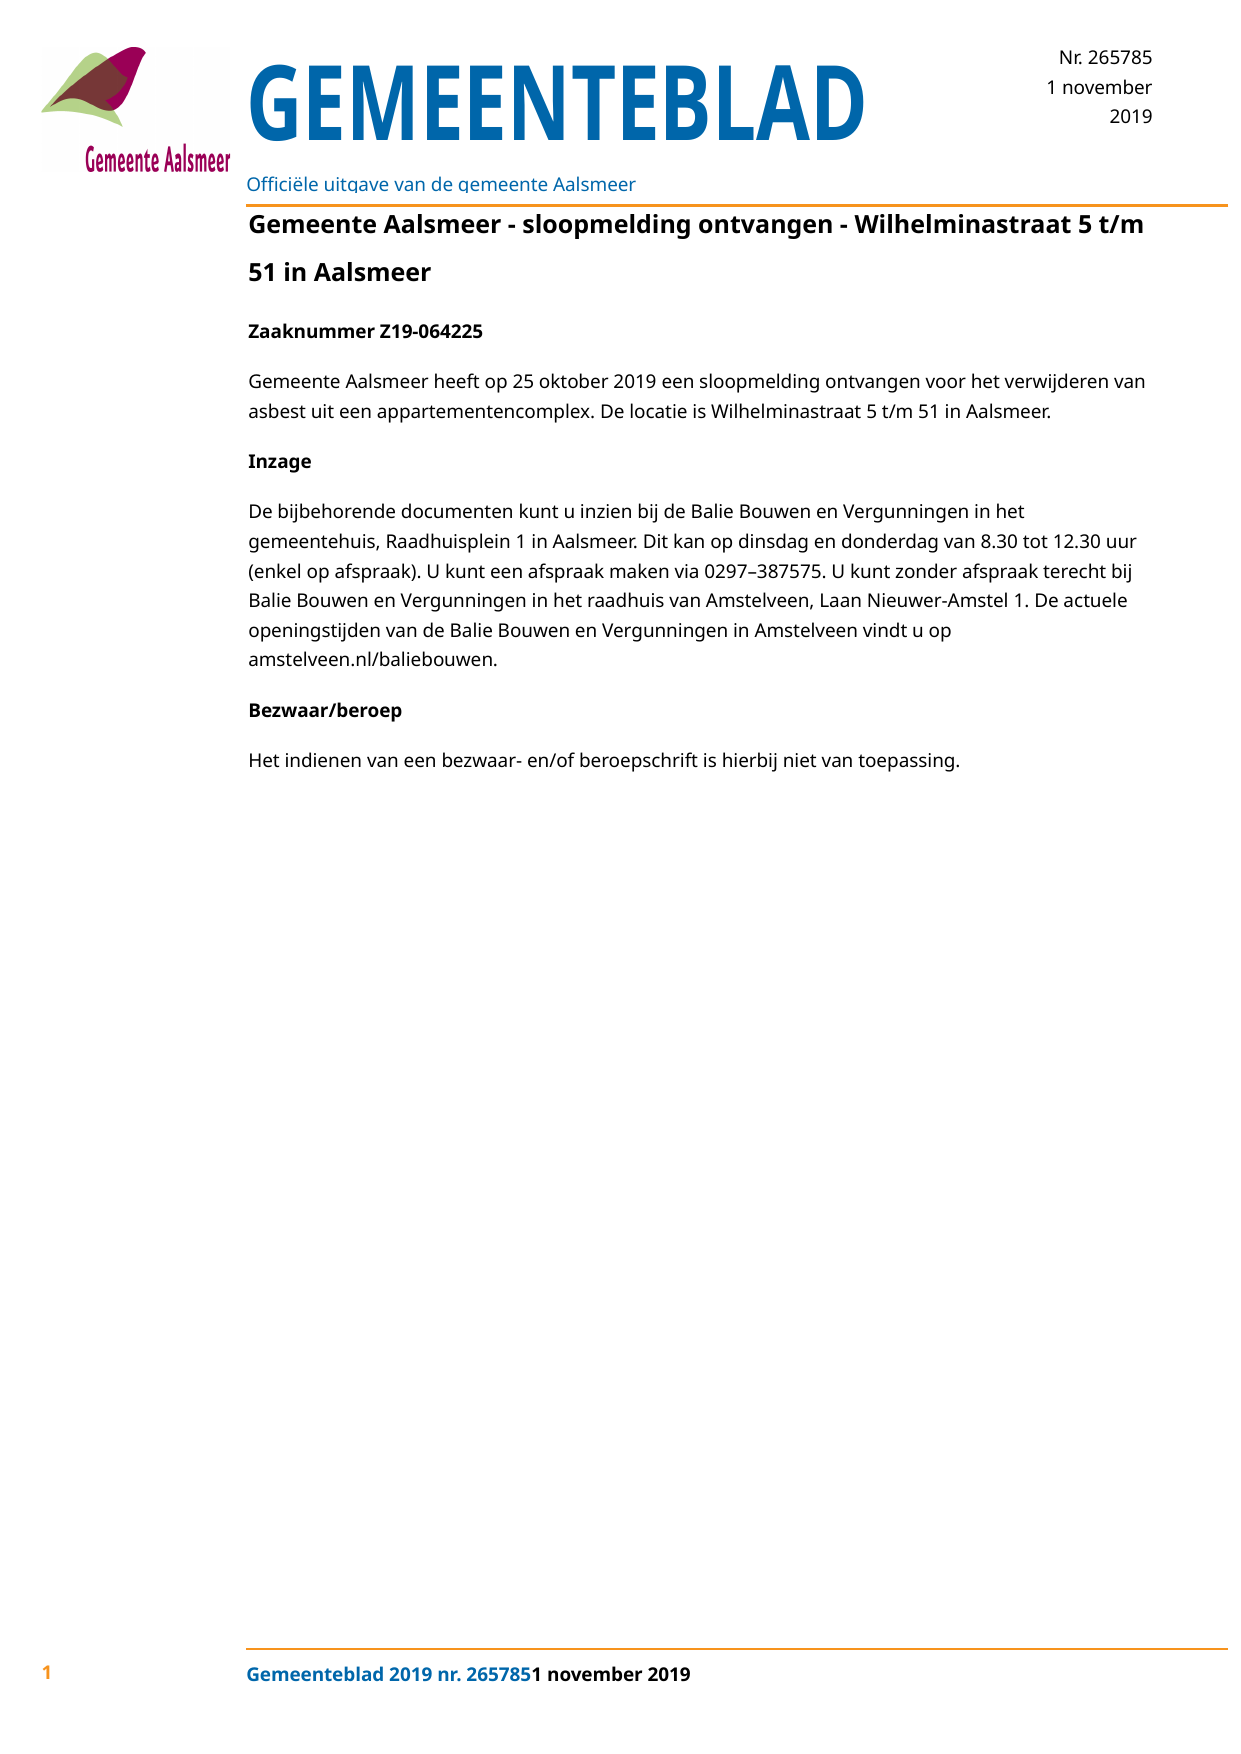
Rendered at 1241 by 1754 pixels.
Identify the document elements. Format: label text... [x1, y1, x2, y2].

text Het indienen van een bezwaar- en/of beroepschrift is hierbij niet van toepassing. [248, 747, 1152, 773]
text Gemeente Aalsmeer heeft op 25 oktober 2019 een sloopmelding ontvangen voor het verwijderen van asbest uit een appartementencomplex. De locatie is Wilhelminastraat 5 t/m 51 in Aalsmeer. [248, 368, 1152, 424]
text De bijbehorende documenten kunt u inzien bij de Balie Bouwen en Vergunningen in het gemeentehuis, Raadhuisplein 1 in Aalsmeer. Dit kan op dinsdag en donderdag van 8.30 tot 12.30 uur (enkel op afspraak). U kunt een afspraak maken via 0297–387575. U kunt zonder afspraak terecht bij Balie Bouwen en Vergunningen in het raadhuis van Amstelveen, Laan Nieuwer-Amstel 1. De actuele openingstijden van de Balie Bouwen en Vergunningen in Amstelveen vindt u op amstelveen.nl/baliebouwen. [248, 499, 1152, 672]
text Gemeente Aalsmeer - sloopmelding ontvangen - Wilhelminastraat 5 t/m 51 in Aalsmeer [248, 207, 1152, 288]
text Zaaknummer Z19-064225 [248, 318, 1152, 344]
text Bezwaar/beroep [248, 697, 1152, 723]
picture [41, 47, 231, 172]
text Inzage [248, 448, 1152, 474]
